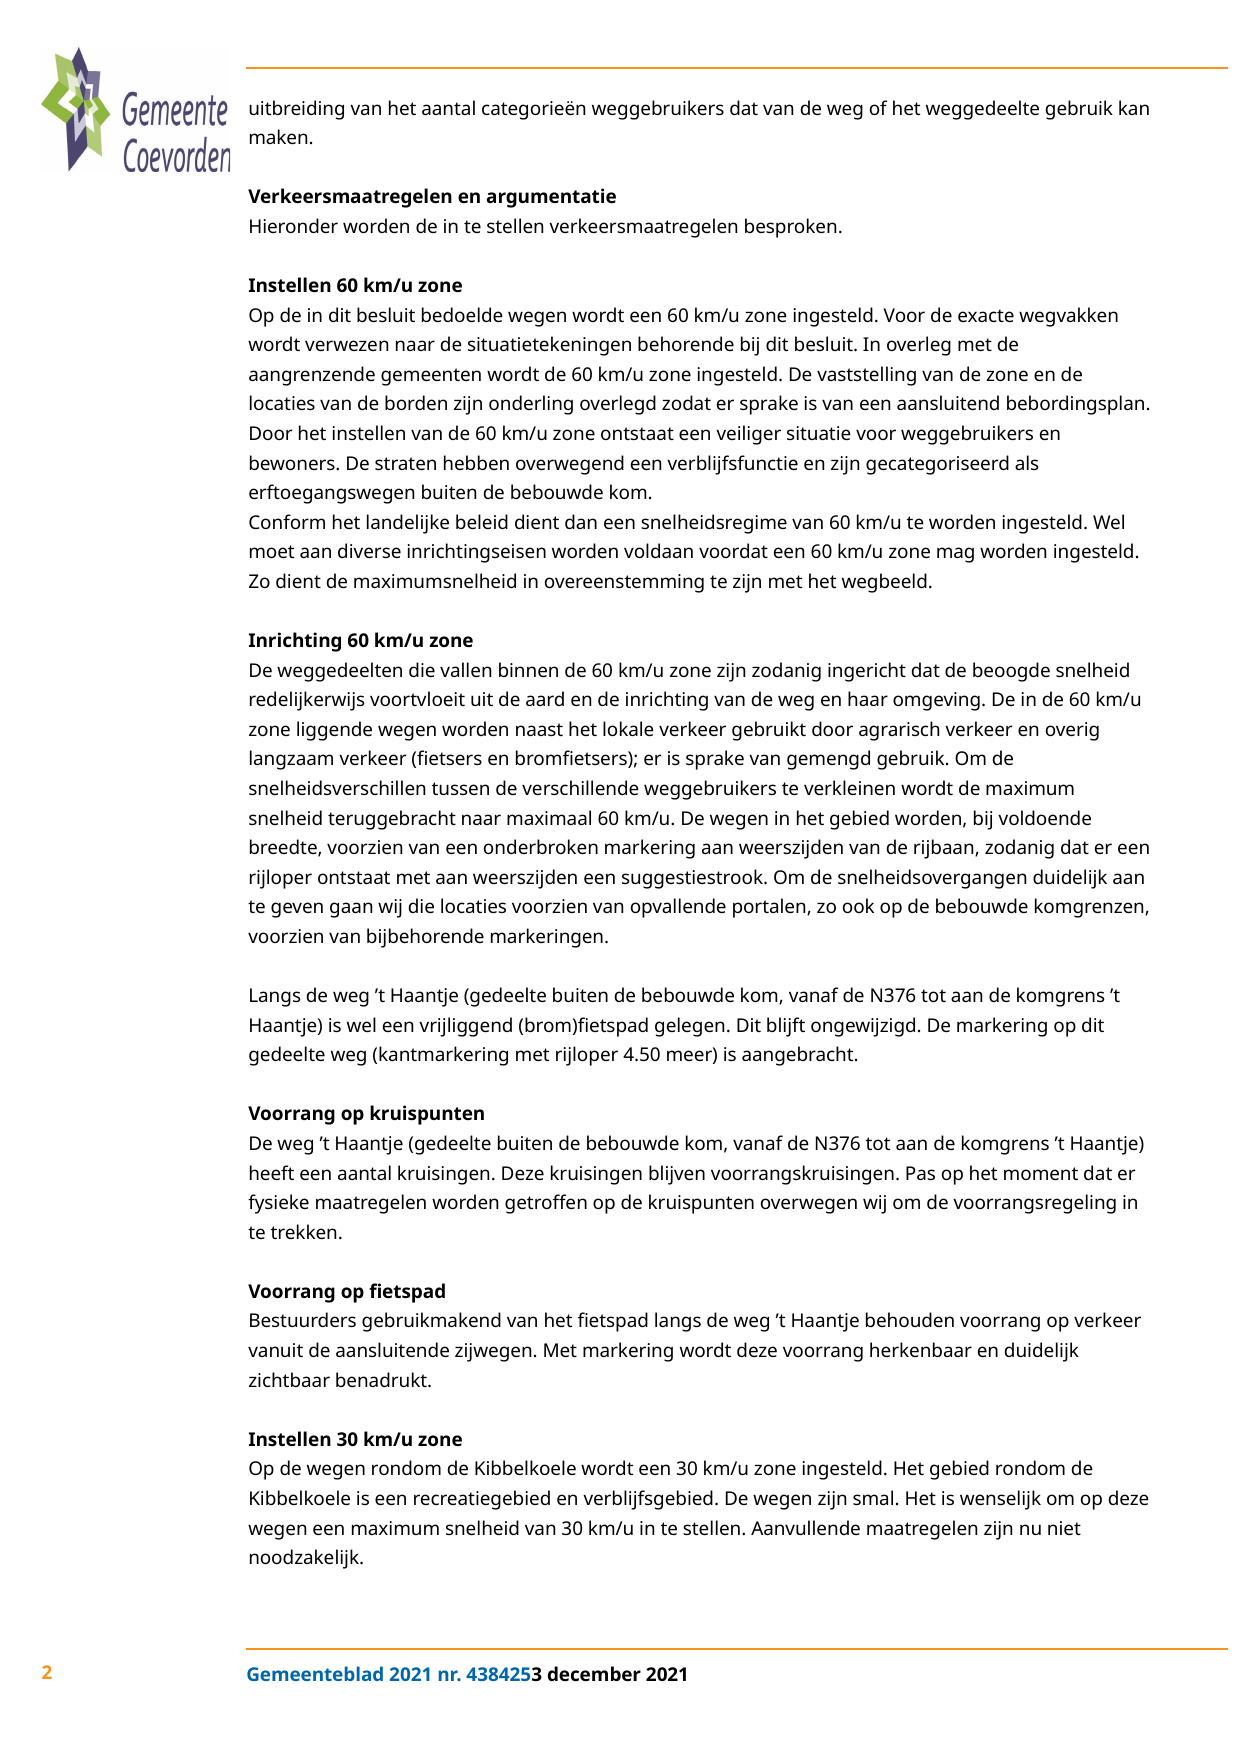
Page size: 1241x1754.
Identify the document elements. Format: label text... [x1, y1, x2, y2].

text Verkeersmaatregelen en argumentatie [248, 183, 1152, 209]
text De weggedeelten die vallen binnen de 60 km/u zone zijn zodanig ingericht dat de beoogde snelheid redelijkerwijs voortvloeit uit de aard en de inrichting van de weg en haar omgeving. De in de 60 km/u zone liggende wegen worden naast het lokale verkeer gebruikt door agrarisch verkeer en overig langzaam verkeer (fietsers en bromfietsers); er is sprake van gemengd gebruik. Om de snelheidsverschillen tussen de verschillende weggebruikers te verkleinen wordt de maximum snelheid teruggebracht naar maximaal 60 km/u. De wegen in het gebied worden, bij voldoende breedte, voorzien van een onderbroken markering aan weerszijden van de rijbaan, zodanig dat er een rijloper ontstaat met aan weerszijden een suggestiestrook. Om de snelheidsovergangen duidelijk aan te geven gaan wij die locaties voorzien van opvallende portalen, zo ook op de bebouwde komgrenzen, voorzien van bijbehorende markeringen. [248, 657, 1152, 949]
text Langs de weg ’t Haantje (gedeelte buiten de bebouwde kom, vanaf de N376 tot aan de komgrens ’t Haantje) is wel een vrijliggend (brom)fietspad gelegen. Dit blijft ongewijzigd. De markering op dit gedeelte weg (kantmarkering met rijloper 4.50 meer) is aangebracht. [248, 982, 1152, 1067]
text Op de wegen rondom de Kibbelkoele wordt een 30 km/u zone ingesteld. Het gebied rondom de Kibbelkoele is een recreatiegebied en verblijfsgebied. De wegen zijn smal. Het is wenselijk om op deze wegen een maximum snelheid van 30 km/u in te stellen. Aanvullende maatregelen zijn nu niet noodzakelijk. [248, 1456, 1152, 1570]
text Conform het landelijke beleid dient dan een snelheidsregime van 60 km/u te worden ingesteld. Wel moet aan diverse inrichtingseisen worden voldaan voordat een 60 km/u zone mag worden ingesteld. Zo dient de maximumsnelheid in overeenstemming te zijn met het wegbeeld. [248, 509, 1152, 594]
text Op de in dit besluit bedoelde wegen wordt een 60 km/u zone ingesteld. Voor de exacte wegvakken wordt verwezen naar de situatietekeningen behorende bij dit besluit. In overleg met de aangrenzende gemeenten wordt de 60 km/u zone ingesteld. De vaststelling van de zone en de locaties van de borden zijn onderling overlegd zodat er sprake is van een aansluitend bebordingsplan. [248, 302, 1152, 416]
picture [41, 47, 231, 172]
text Voorrang op kruispunten [248, 1101, 1152, 1126]
text Voorrang op fietspad [248, 1278, 1152, 1304]
text De weg ’t Haantje (gedeelte buiten de bebouwde kom, vanaf de N376 tot aan de komgrens ’t Haantje) heeft een aantal kruisingen. Deze kruisingen blijven voorrangskruisingen. Pas op het moment dat er fysieke maatregelen worden getroffen op de kruispunten overwegen wij om de voorrangsregeling in te trekken. [248, 1130, 1152, 1245]
text Instellen 30 km/u zone [248, 1426, 1152, 1452]
text Inrichting 60 km/u zone [248, 627, 1152, 653]
text Instellen 60 km/u zone [248, 272, 1152, 298]
text Bestuurders gebruikmakend van het fietspad langs de weg ’t Haantje behouden voorrang op verkeer vanuit de aansluitende zijwegen. Met markering wordt deze voorrang herkenbaar en duidelijk zichtbaar benadrukt. [248, 1308, 1152, 1393]
text Hieronder worden de in te stellen verkeersmaatregelen besproken. [248, 213, 1152, 239]
text uitbreiding van het aantal categorieën weggebruikers dat van de weg of het weggedeelte gebruik kan maken. [248, 95, 1152, 150]
text Door het instellen van de 60 km/u zone ontstaat een veiliger situatie voor weggebruikers en bewoners. De straten hebben overwegend een verblijfsfunctie en zijn gecategoriseerd als erftoegangswegen buiten de bebouwde kom. [248, 420, 1152, 505]
